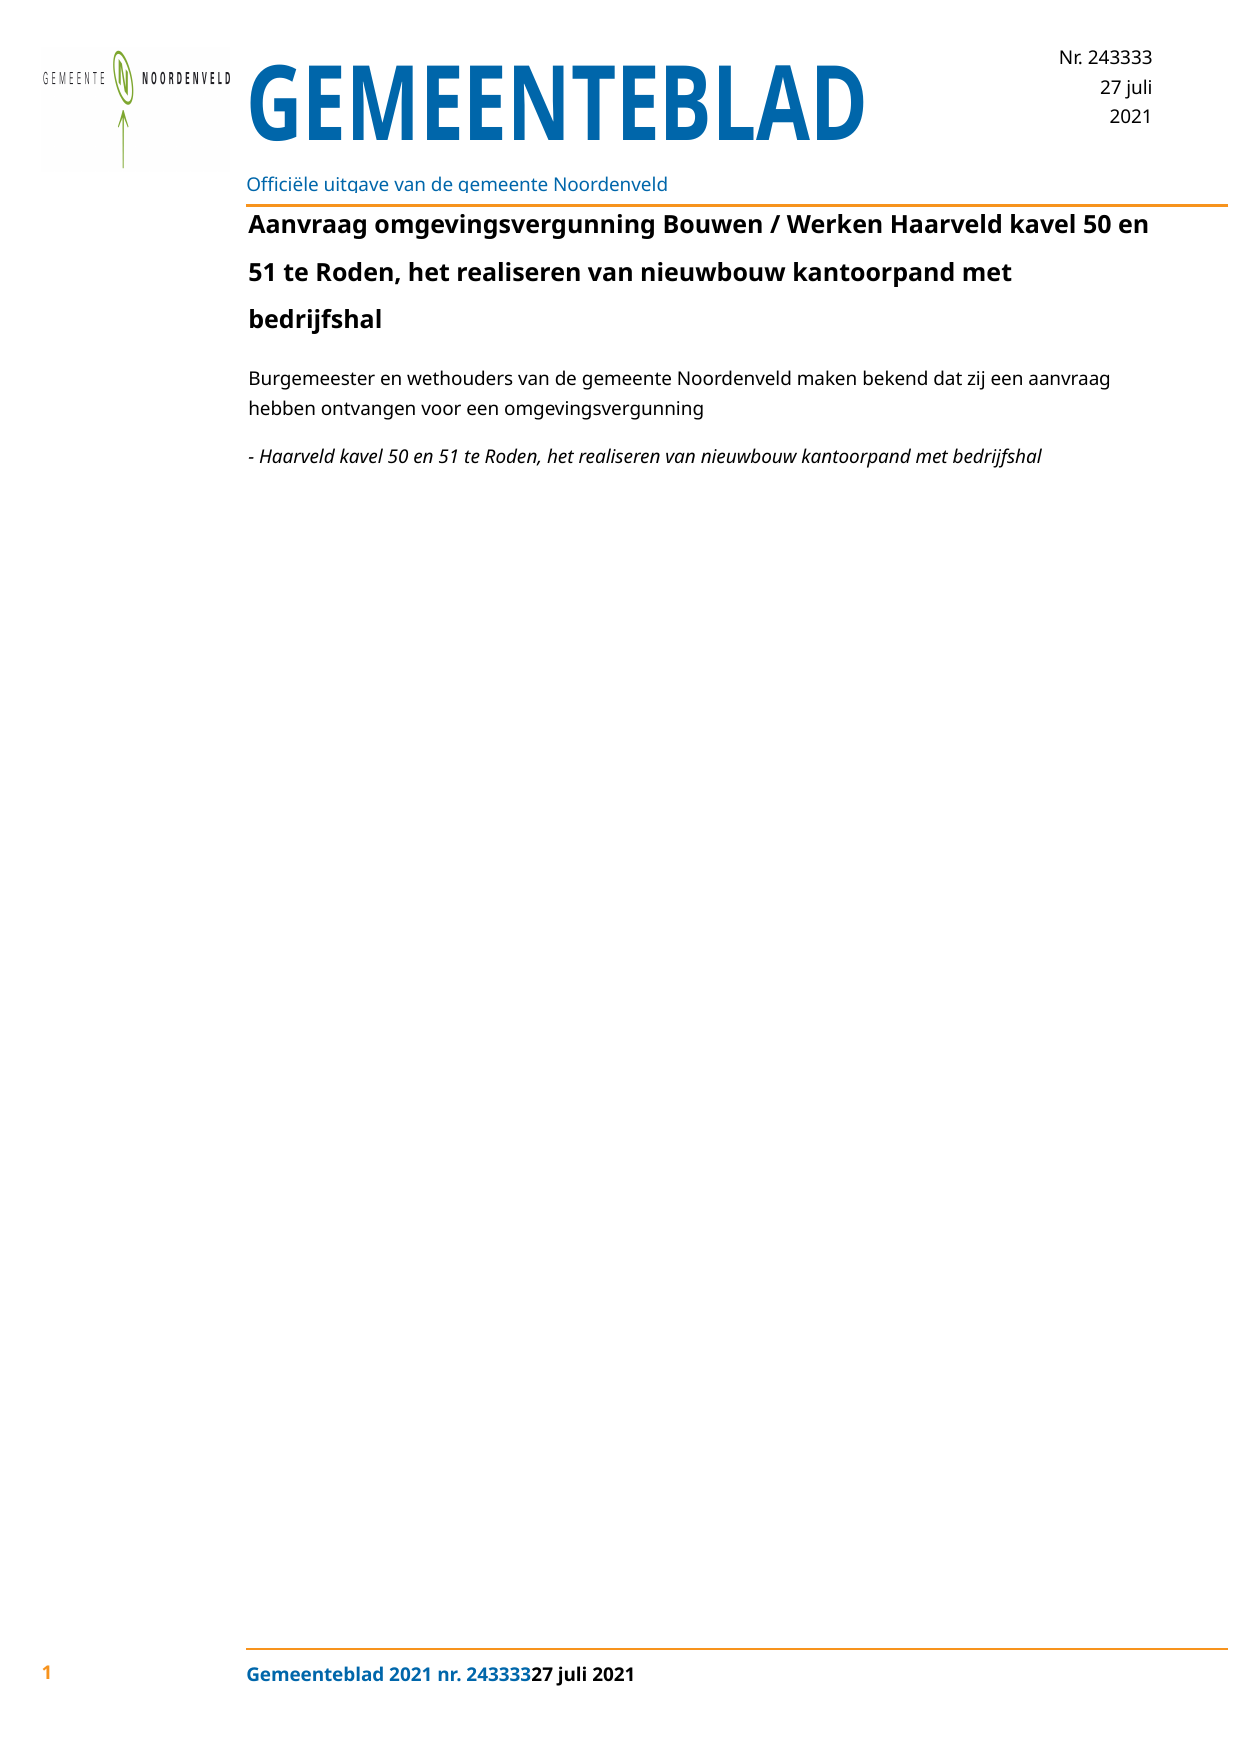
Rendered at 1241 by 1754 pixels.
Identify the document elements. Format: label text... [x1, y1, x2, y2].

text - Haarveld kavel 50 en 51 te Roden, het realiseren van nieuwbouw kantoorpand met bedrijfshal [248, 443, 1152, 469]
picture [41, 47, 231, 172]
text Aanvraag omgevingsvergunning Bouwen / Werken Haarveld kavel 50 en 51 te Roden, het realiseren van nieuwbouw kantoorpand met bedrijfshal [248, 207, 1152, 336]
text Burgemeester en wethouders van de gemeente Noordenveld maken bekend dat zij een aanvraag hebben ontvangen voor een omgevingsvergunning [248, 366, 1152, 421]
